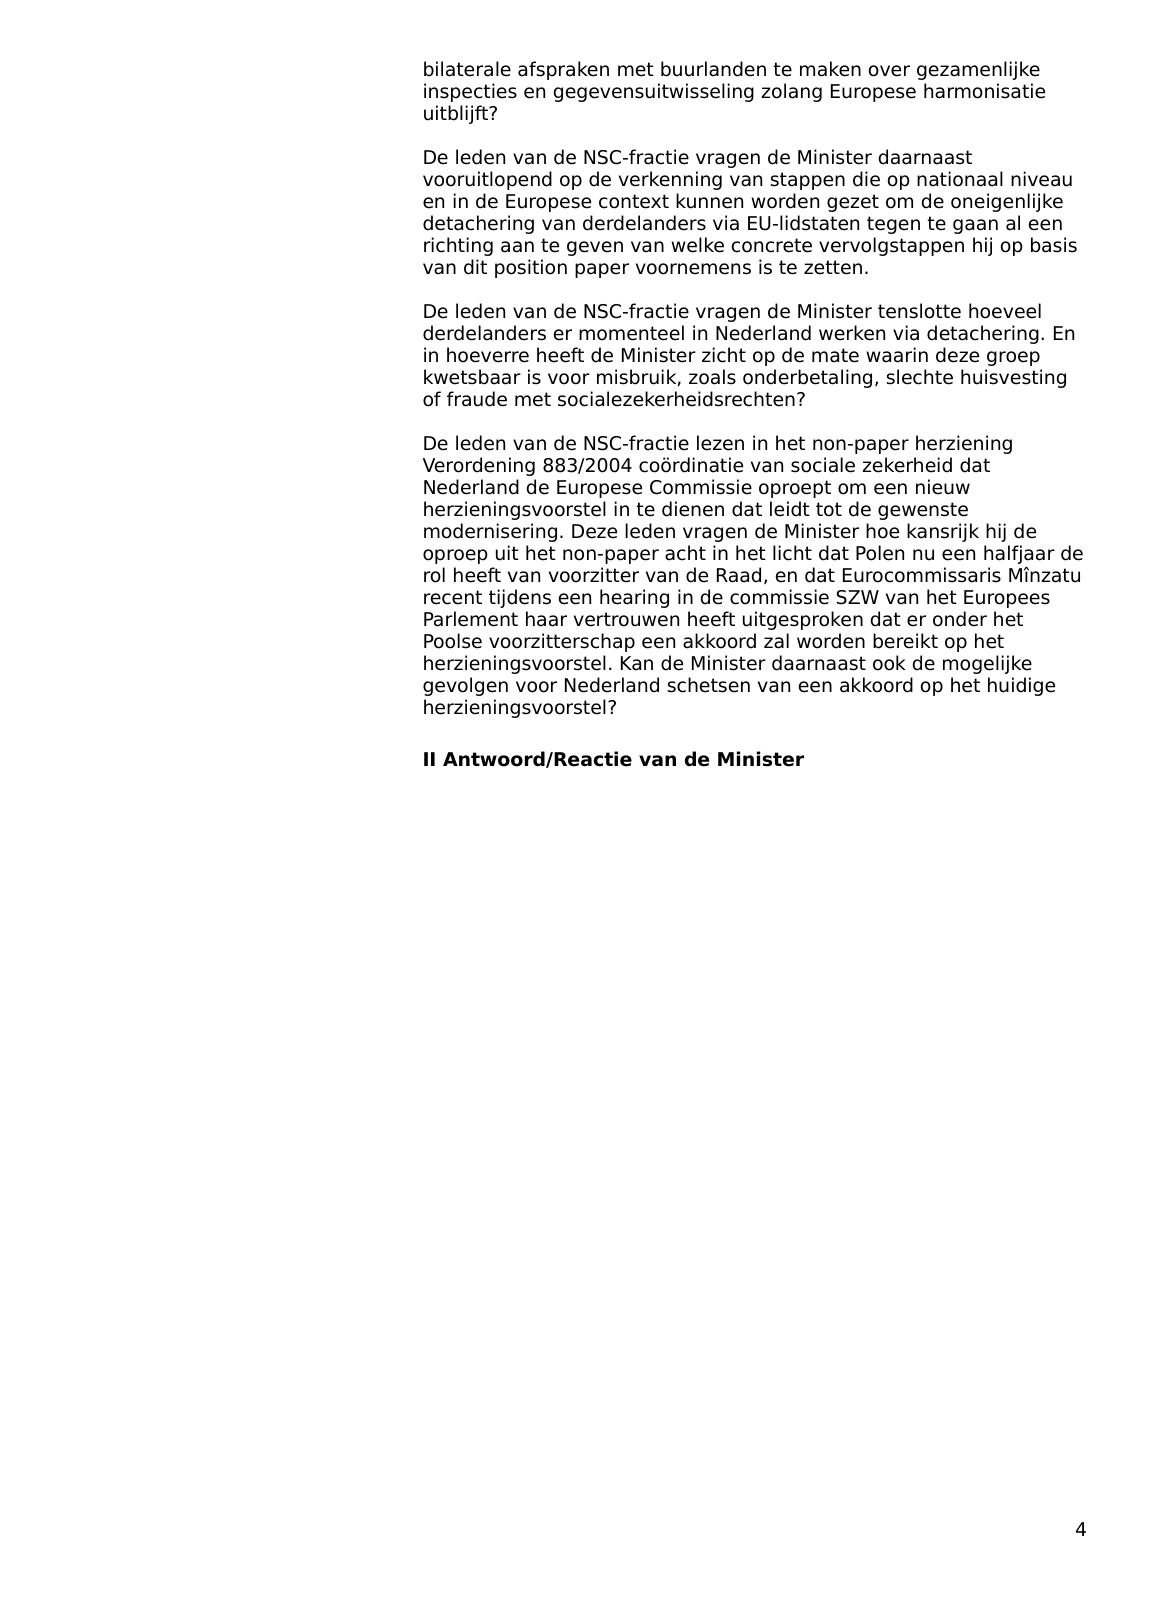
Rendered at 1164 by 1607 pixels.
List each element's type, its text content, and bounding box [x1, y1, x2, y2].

text De leden van de NSC-fractie lezen in het non-paper herziening Verordening 883/2004 coördinatie van sociale zekerheid dat Nederland de Europese Commissie oproept om een nieuw herzieningsvoorstel in te dienen dat leidt tot de gewenste modernisering. Deze leden vragen de Minister hoe kansrijk hij de oproep uit het non-paper acht in het licht dat Polen nu een halfjaar de rol heeft van voorzitter van de Raad, en dat Eurocommissaris Mînzatu recent tijdens een hearing in de commissie SZW van het Europees Parlement haar vertrouwen heeft uitgesproken dat er onder het Poolse voorzitterschap een akkoord zal worden bereikt op het herzieningsvoorstel. Kan de Minister daarnaast ook de mogelijke gevolgen voor Nederland schetsen van een akkoord op het huidige herzieningsvoorstel? [422, 433, 1087, 719]
text bilaterale afspraken met buurlanden te maken over gezamenlijke inspecties en gegevensuitwisseling zolang Europese harmonisatie uitblijft? [422, 59, 1087, 125]
text De leden van de NSC-fractie vragen de Minister daarnaast vooruitlopend op de verkenning van stappen die op nationaal niveau en in de Europese context kunnen worden gezet om de oneigenlijke detachering van derdelanders via EU-lidstaten tegen te gaan al een richting aan te geven van welke concrete vervolgstappen hij op basis van dit position paper voornemens is te zetten. [422, 147, 1087, 279]
text De leden van de NSC-fractie vragen de Minister tenslotte hoeveel derdelanders er momenteel in Nederland werken via detachering. En in hoeverre heeft de Minister zicht op de mate waarin deze groep kwetsbaar is voor misbruik, zoals onderbetaling, slechte huisvesting of fraude met socialezekerheidsrechten? [422, 301, 1087, 411]
subtitle II Antwoord/Reactie van de Minister [422, 749, 1087, 771]
